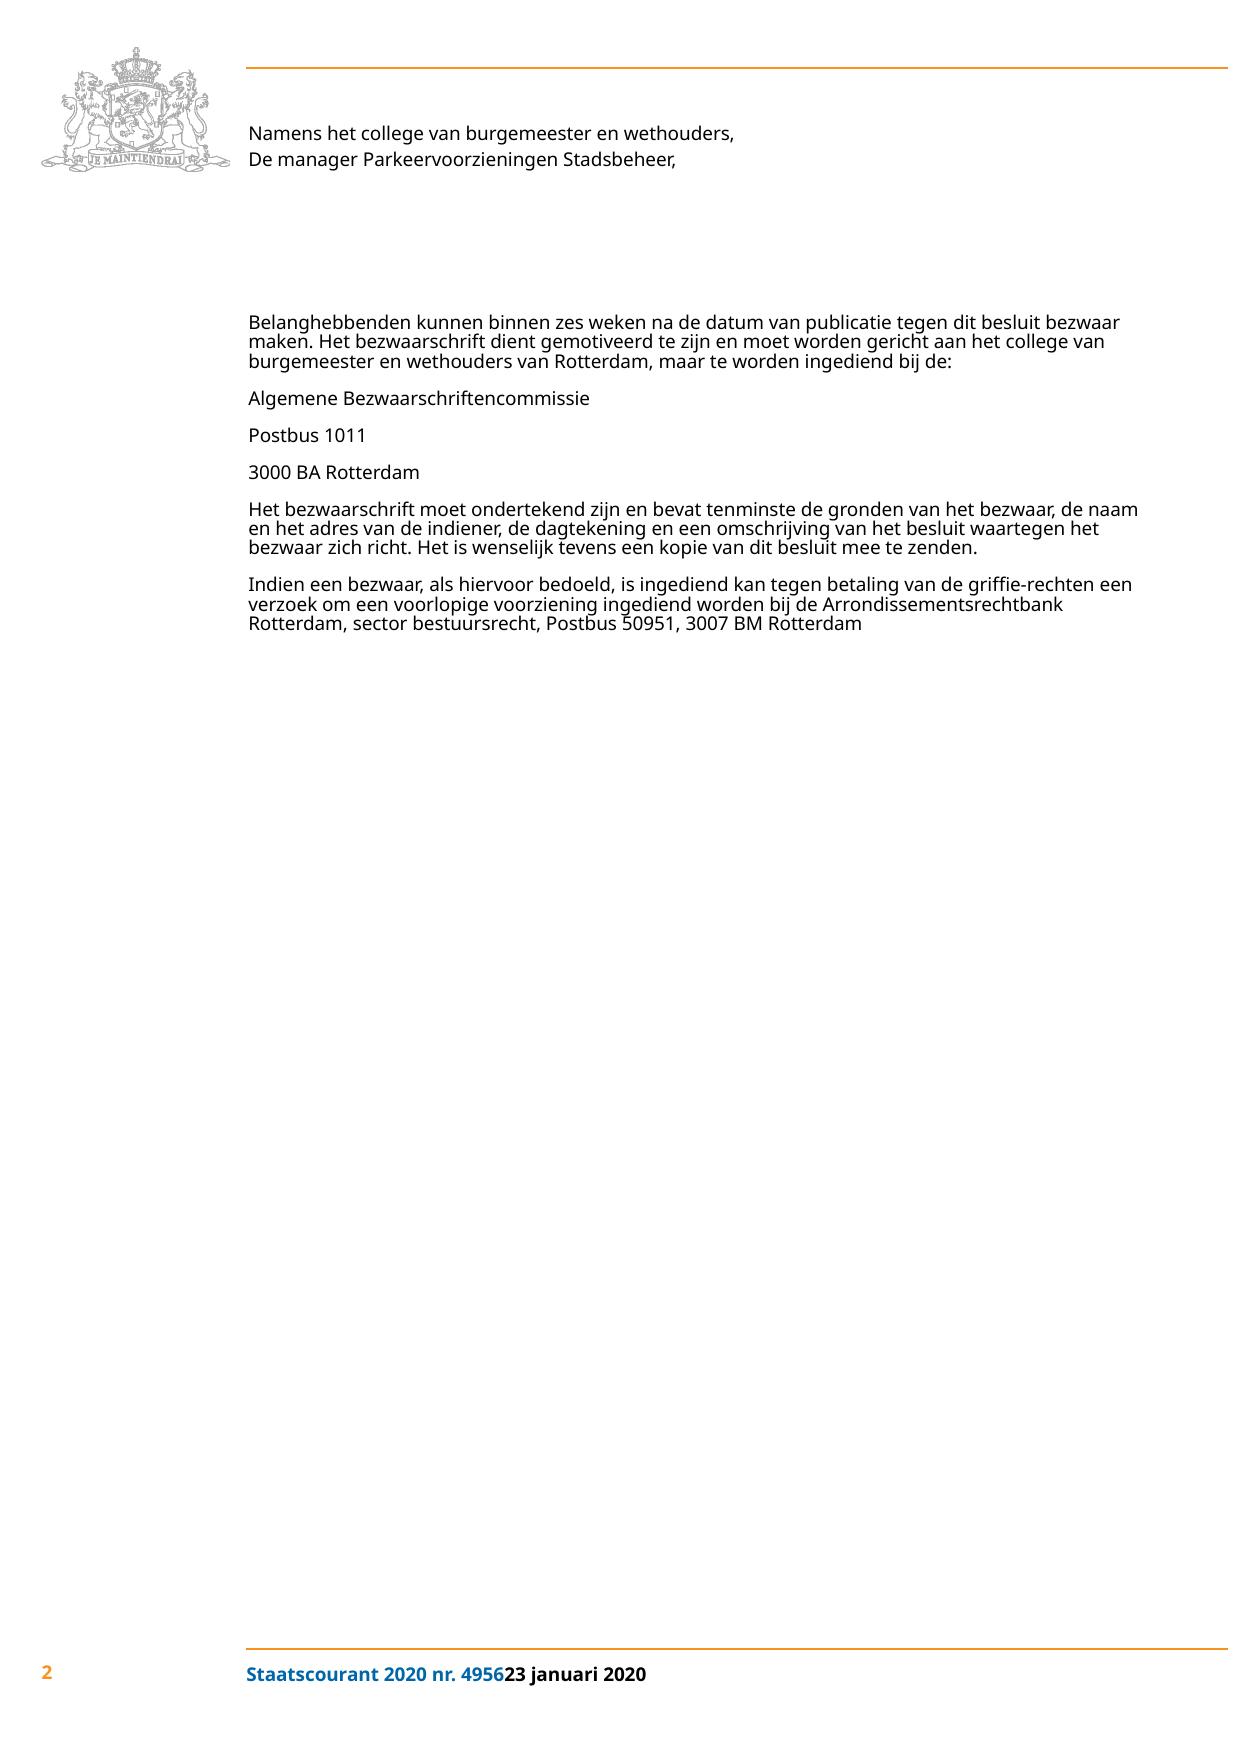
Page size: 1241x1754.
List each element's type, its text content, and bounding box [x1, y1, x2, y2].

text Het bezwaarschrift moet ondertekend zijn en bevat tenminste de gronden van het bezwaar, de naam en het adres van de indiener, de dagtekening en een omschrijving van het besluit waartegen het bezwaar zich richt. Het is wenselijk tevens een kopie van dit besluit mee te zenden. [248, 501, 1152, 558]
picture [41, 47, 231, 172]
text Postbus 1011 [248, 427, 1152, 446]
text Algemene Bezwaarschriftencommissie [248, 390, 1152, 409]
text De manager Parkeervoorzieningen Stadsbeheer, [248, 146, 1152, 172]
text Indien een bezwaar, als hiervoor bedoeld, is ingediend kan tegen betaling van de griffie-rechten een verzoek om een voorlopige voorziening ingediend worden bij de Arrondissementsrechtbank Rotterdam, sector bestuursrecht, Postbus 50951, 3007 BM Rotterdam [248, 576, 1152, 634]
text Belanghebbenden kunnen binnen zes weken na de datum van publicatie tegen dit besluit bezwaar maken. Het bezwaarschrift dient gemotiveerd te zijn en moet worden gericht aan het college van burgemeester en wethouders van Rotterdam, maar te worden ingediend bij de: [248, 314, 1152, 372]
text 3000 BA Rotterdam [248, 464, 1152, 483]
text Namens het college van burgemeester en wethouders, [248, 121, 1152, 146]
